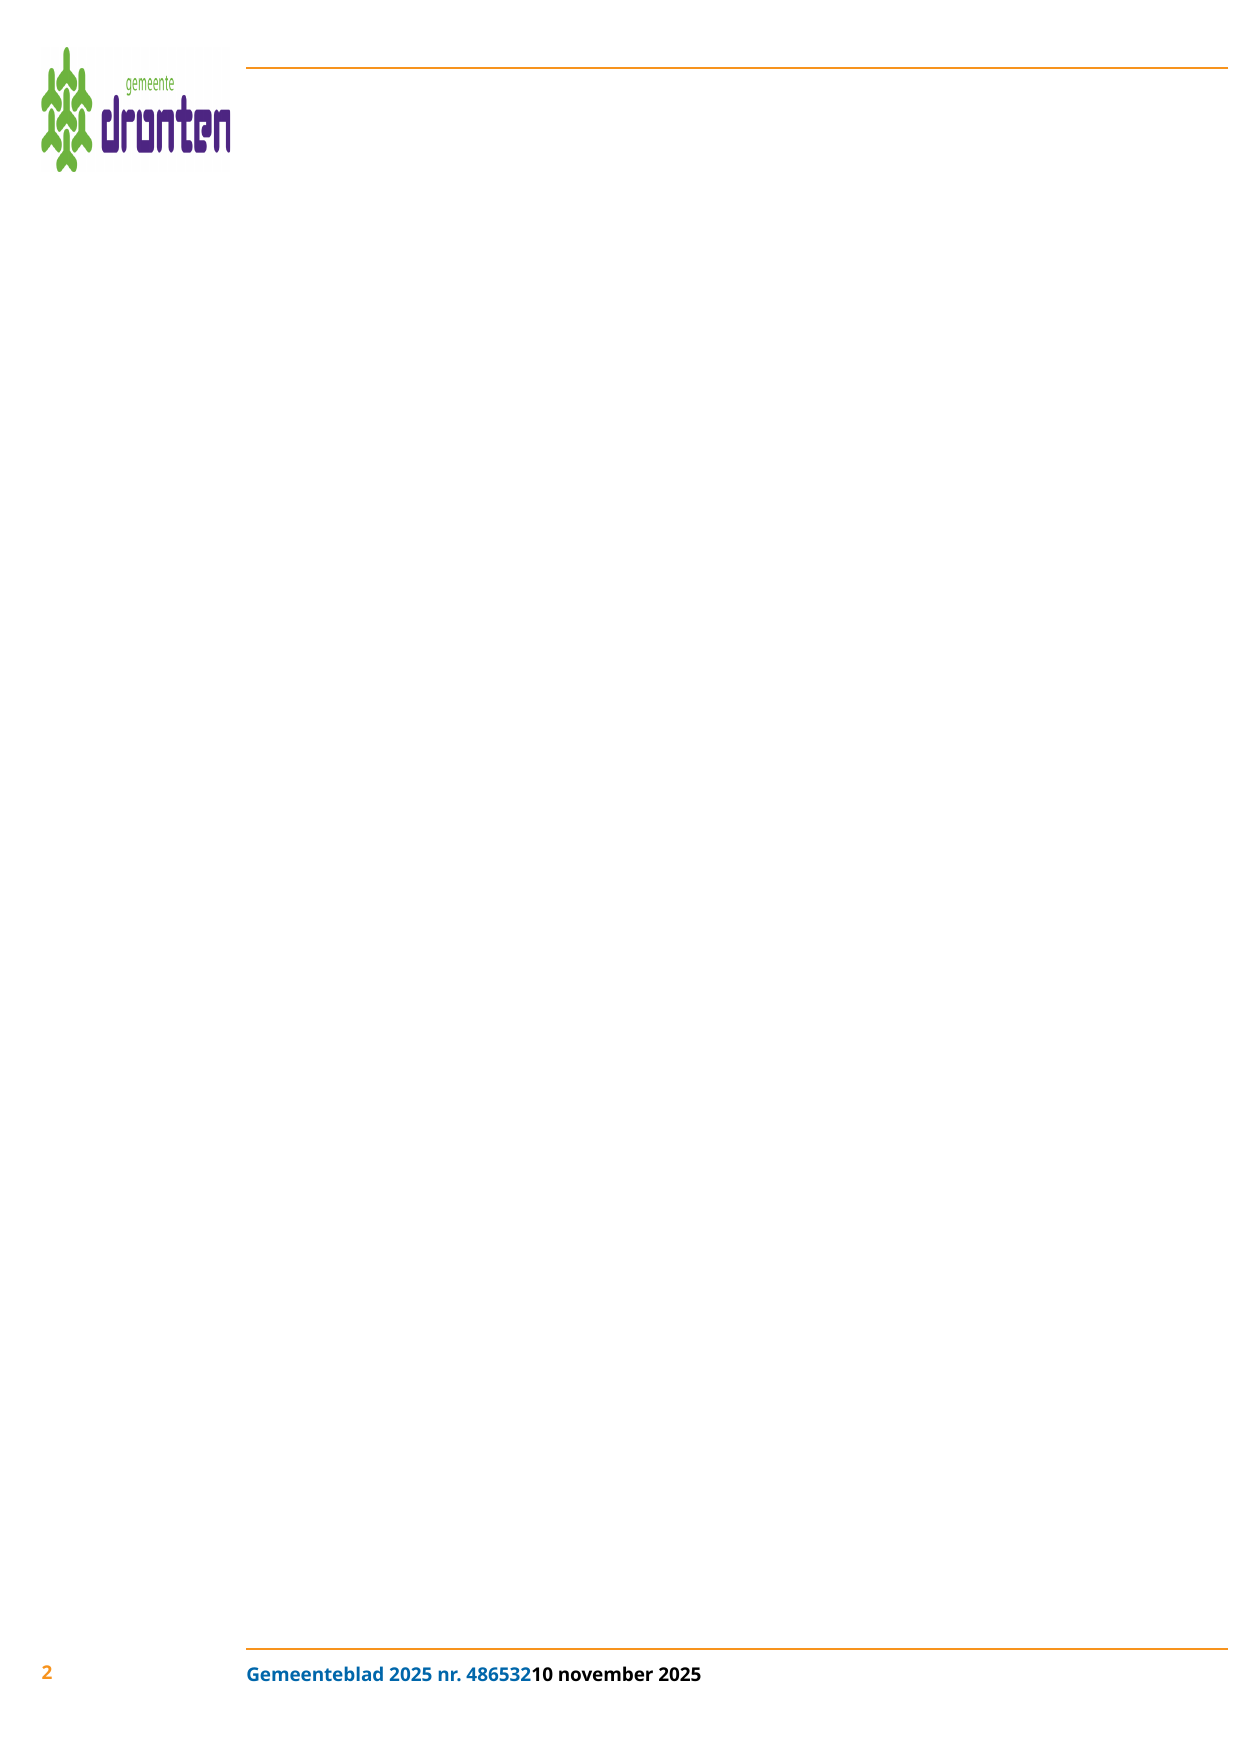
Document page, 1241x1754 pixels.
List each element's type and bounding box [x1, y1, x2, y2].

picture [41, 47, 231, 172]
